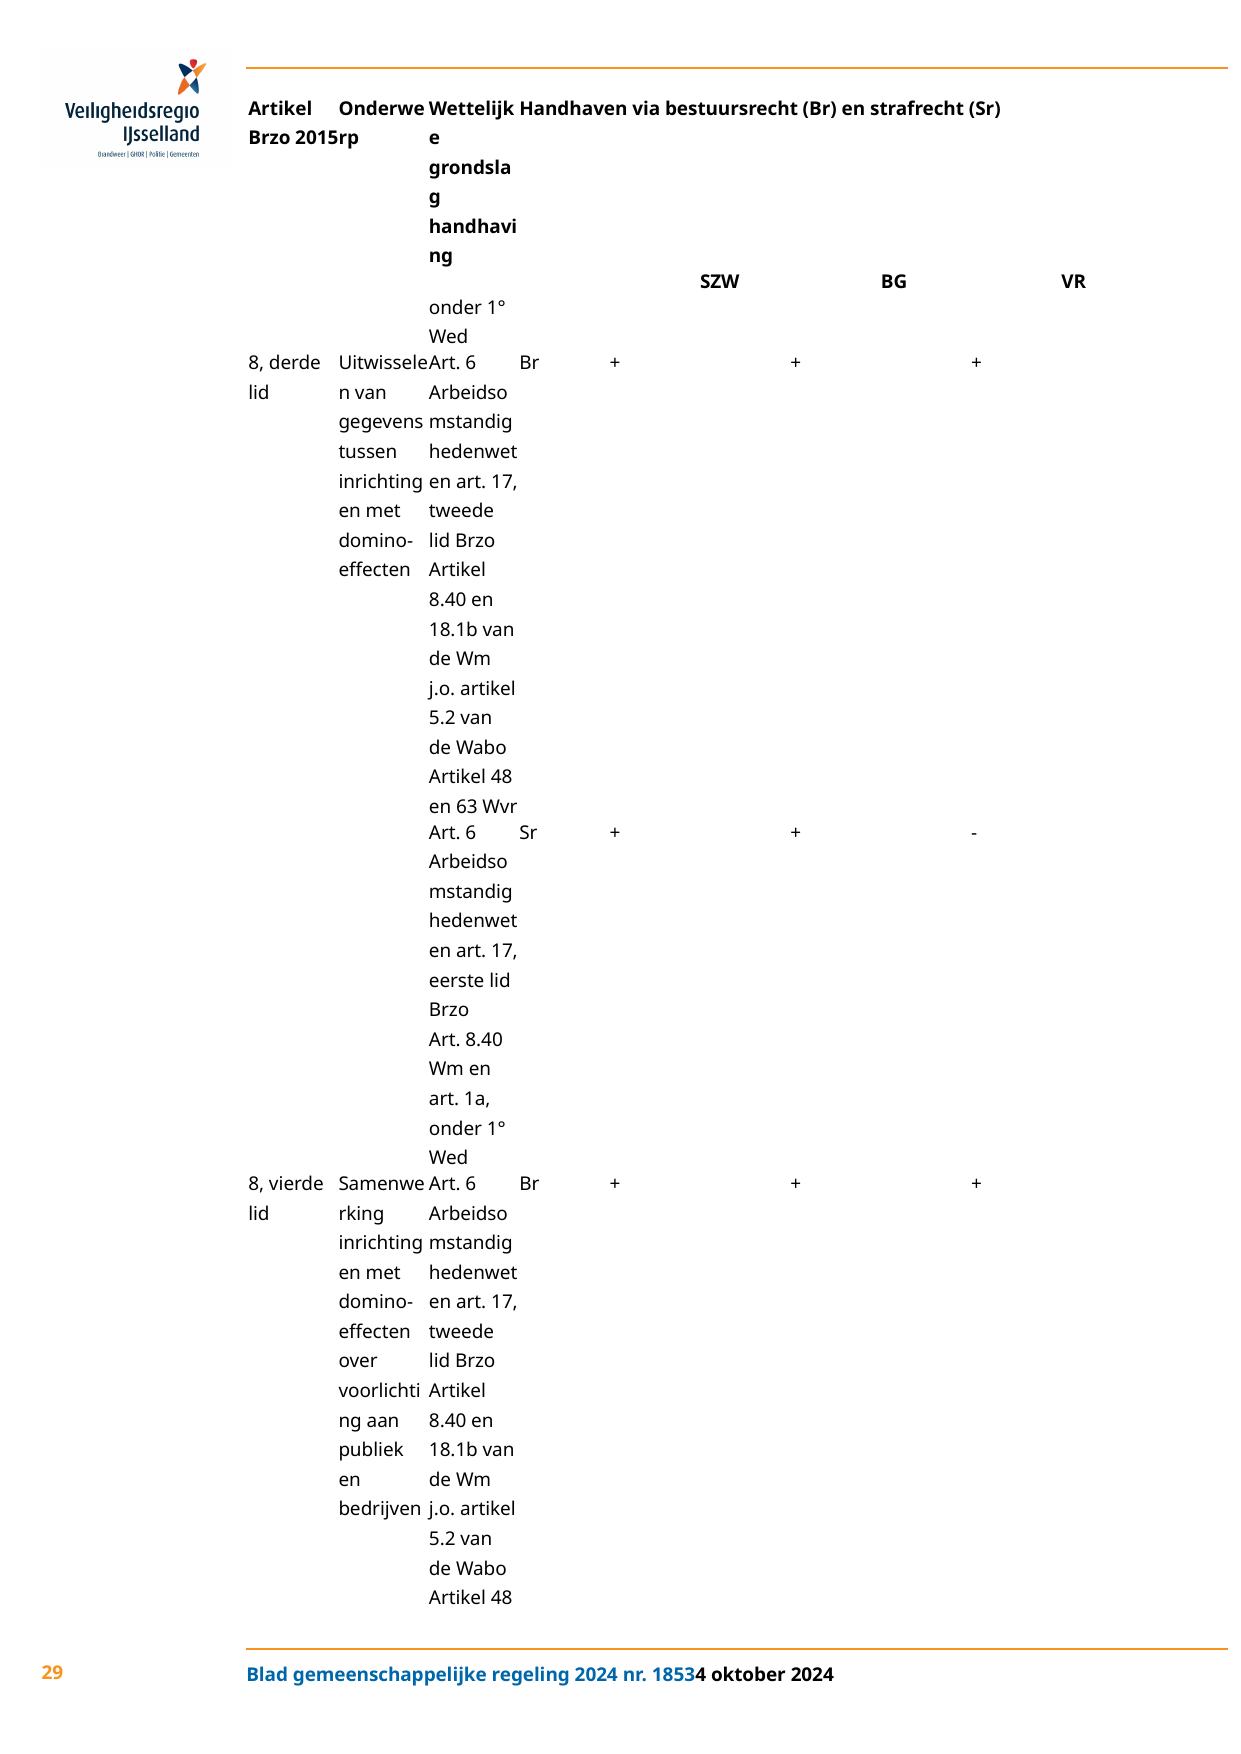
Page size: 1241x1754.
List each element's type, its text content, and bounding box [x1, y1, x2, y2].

table_cell [338, 294, 429, 349]
table_cell [338, 269, 429, 294]
table_cell [519, 269, 700, 294]
table_cell SZW [700, 269, 881, 294]
table_cell Uitwisselen van gegevens tussen inrichtingen met domino-effecten [338, 350, 429, 1170]
table_cell + [790, 1170, 971, 1610]
table_cell + [790, 350, 971, 819]
table_cell [248, 294, 338, 349]
table_cell [519, 294, 609, 349]
table_cell + [609, 1170, 790, 1610]
table_cell 8, vierde lid [248, 1170, 338, 1610]
table_header Wettelijke grondslag handhaving [429, 95, 519, 268]
picture [41, 47, 231, 172]
table_cell Samenwerking inrichtingen met domino-effecten over voorlichting aan publiek en bedrijven [338, 1170, 429, 1610]
table_cell [609, 294, 790, 349]
table_cell Art. 6 Arbeidsomstandighedenwet en art. 17, tweede lid Brzo Artikel 8.40 en 18.1b van de Wm j.o. artikel 5.2 van de Wabo Artikel 48 [429, 1170, 519, 1610]
table_cell [790, 294, 971, 349]
table_cell 8, derde lid [248, 350, 338, 1170]
table_cell Br [519, 1170, 609, 1610]
table_cell - [971, 819, 1152, 1170]
table_cell + [971, 1170, 1152, 1610]
table_cell onder 1° Wed [429, 294, 519, 349]
table_cell - [971, 294, 1152, 349]
table_cell BG [881, 269, 1061, 294]
table_cell Sr [519, 819, 609, 1170]
table_cell [429, 269, 519, 294]
table_cell + [971, 350, 1152, 819]
table_cell Art. 6 Arbeidsomstandighedenwet en art. 17, tweede lid Brzo Artikel 8.40 en 18.1b van de Wm j.o. artikel 5.2 van de Wabo Artikel 48 en 63 Wvr [429, 350, 519, 819]
table_cell Art. 6 Arbeidsomstandighedenwet en art. 17, eerste lid Brzo Art. 8.40 Wm en art. 1a, onder 1° Wed [429, 819, 519, 1170]
table_cell [248, 269, 338, 294]
table_cell VR [1061, 269, 1152, 294]
table_cell Br [519, 350, 609, 819]
table_cell + [790, 819, 971, 1170]
table_header Artikel Brzo 2015 [248, 95, 338, 268]
table_header Onderwerp [338, 95, 429, 268]
table_header Handhaven via bestuursrecht (Br) en strafrecht (Sr) [519, 95, 1152, 268]
table_cell + [609, 350, 790, 819]
table_cell + [609, 819, 790, 1170]
